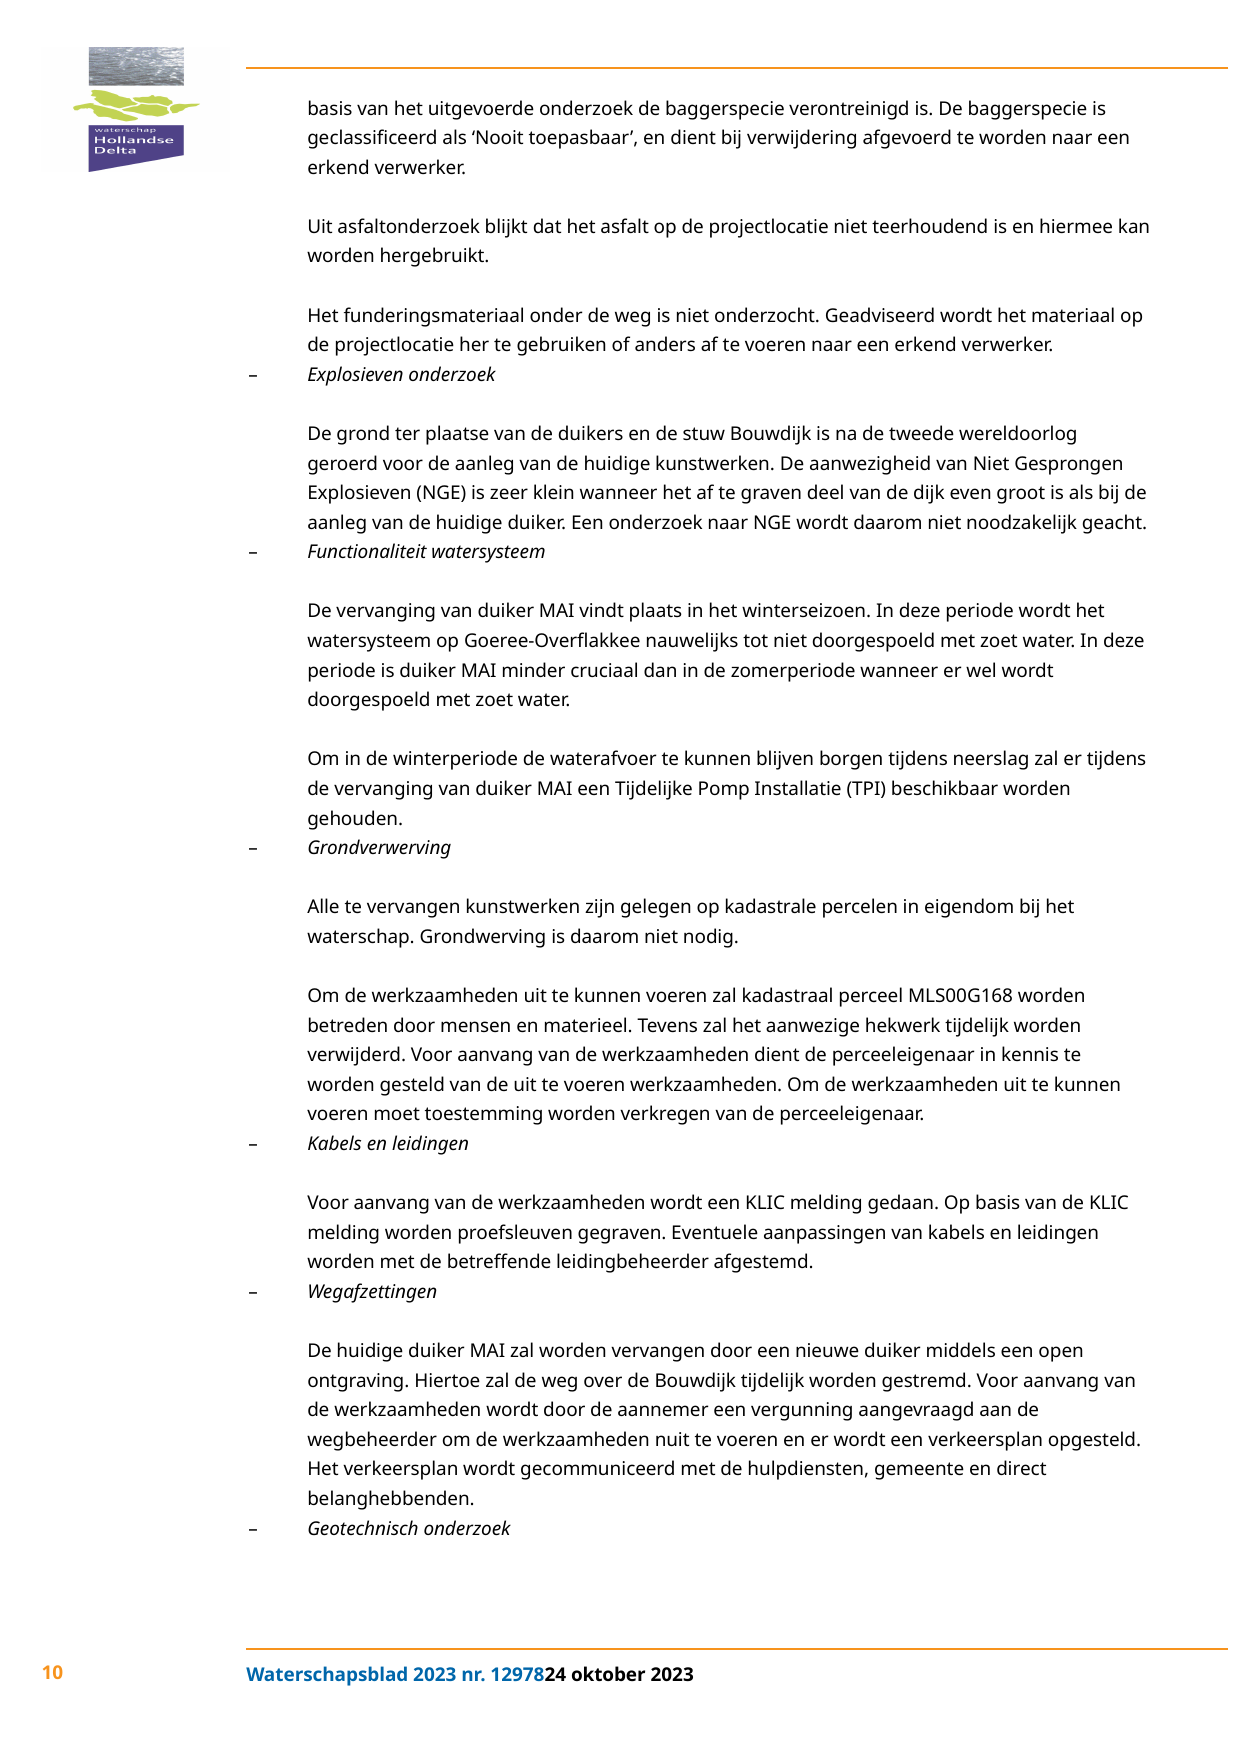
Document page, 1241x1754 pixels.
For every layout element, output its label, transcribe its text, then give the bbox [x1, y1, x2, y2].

list Uit asfaltonderzoek blijkt dat het asfalt op de projectlocatie niet teerhoudend is en hiermee kan worden hergebruikt. [248, 213, 1152, 268]
list Het funderingsmateriaal onder de weg is niet onderzocht. Geadviseerd wordt het materiaal op de projectlocatie her te gebruiken of anders af te voeren naar een erkend verwerker. [248, 302, 1152, 357]
list Om in de winterperiode de waterafvoer te kunnen blijven borgen tijdens neerslag zal er tijdens de vervanging van duiker MAI een Tijdelijke Pomp Installatie (TPI) beschikbaar worden gehouden. [248, 746, 1152, 831]
list Grondverwerving [248, 834, 1152, 860]
list Wegafzettingen [248, 1278, 1152, 1304]
list De vervanging van duiker MAI vindt plaats in het winterseizoen. In deze periode wordt het watersysteem op Goeree-Overflakkee nauwelijks tot niet doorgespoeld met zoet water. In deze periode is duiker MAI minder cruciaal dan in de zomerperiode wanneer er wel wordt doorgespoeld met zoet water. [248, 598, 1152, 712]
list Functionaliteit watersysteem [248, 538, 1152, 564]
list Alle te vervangen kunstwerken zijn gelegen op kadastrale percelen in eigendom bij het waterschap. Grondwerving is daarom niet nodig. [248, 893, 1152, 949]
list De grond ter plaatse van de duikers en de stuw Bouwdijk is na de tweede wereldoorlog geroerd voor de aanleg van de huidige kunstwerken. De aanwezigheid van Niet Gesprongen Explosieven (NGE) is zeer klein wanneer het af te graven deel van de dijk even groot is als bij de aanleg van de huidige duiker. Een onderzoek naar NGE wordt daarom niet noodzakelijk geacht. [248, 420, 1152, 535]
list Explosieven onderzoek [248, 361, 1152, 387]
list Geotechnisch onderzoek [248, 1515, 1152, 1541]
picture [41, 47, 231, 172]
list Voor aanvang van de werkzaamheden wordt een KLIC melding gedaan. Op basis van de KLIC melding worden proefsleuven gegraven. Eventuele aanpassingen van kabels en leidingen worden met de betreffende leidingbeheerder afgestemd. [248, 1189, 1152, 1274]
list Om de werkzaamheden uit te kunnen voeren zal kadastraal perceel MLS00G168 worden betreden door mensen en materieel. Tevens zal het aanwezige hekwerk tijdelijk worden verwijderd. Voor aanvang van de werkzaamheden dient de perceeleigenaar in kennis te worden gesteld van de uit te voeren werkzaamheden. Om de werkzaamheden uit te kunnen voeren moet toestemming worden verkregen van de perceeleigenaar. [248, 982, 1152, 1126]
list basis van het uitgevoerde onderzoek de baggerspecie verontreinigd is. De baggerspecie is geclassificeerd als ‘Nooit toepasbaar’, en dient bij verwijdering afgevoerd te worden naar een erkend verwerker. [248, 95, 1152, 180]
list De huidige duiker MAI zal worden vervangen door een nieuwe duiker middels een open ontgraving. Hiertoe zal de weg over de Bouwdijk tijdelijk worden gestremd. Voor aanvang van de werkzaamheden wordt door de aannemer een vergunning aangevraagd aan de wegbeheerder om de werkzaamheden nuit te voeren en er wordt een verkeersplan opgesteld. Het verkeersplan wordt gecommuniceerd met de hulpdiensten, gemeente en direct belanghebbenden. [248, 1337, 1152, 1511]
list Kabels en leidingen [248, 1130, 1152, 1156]
